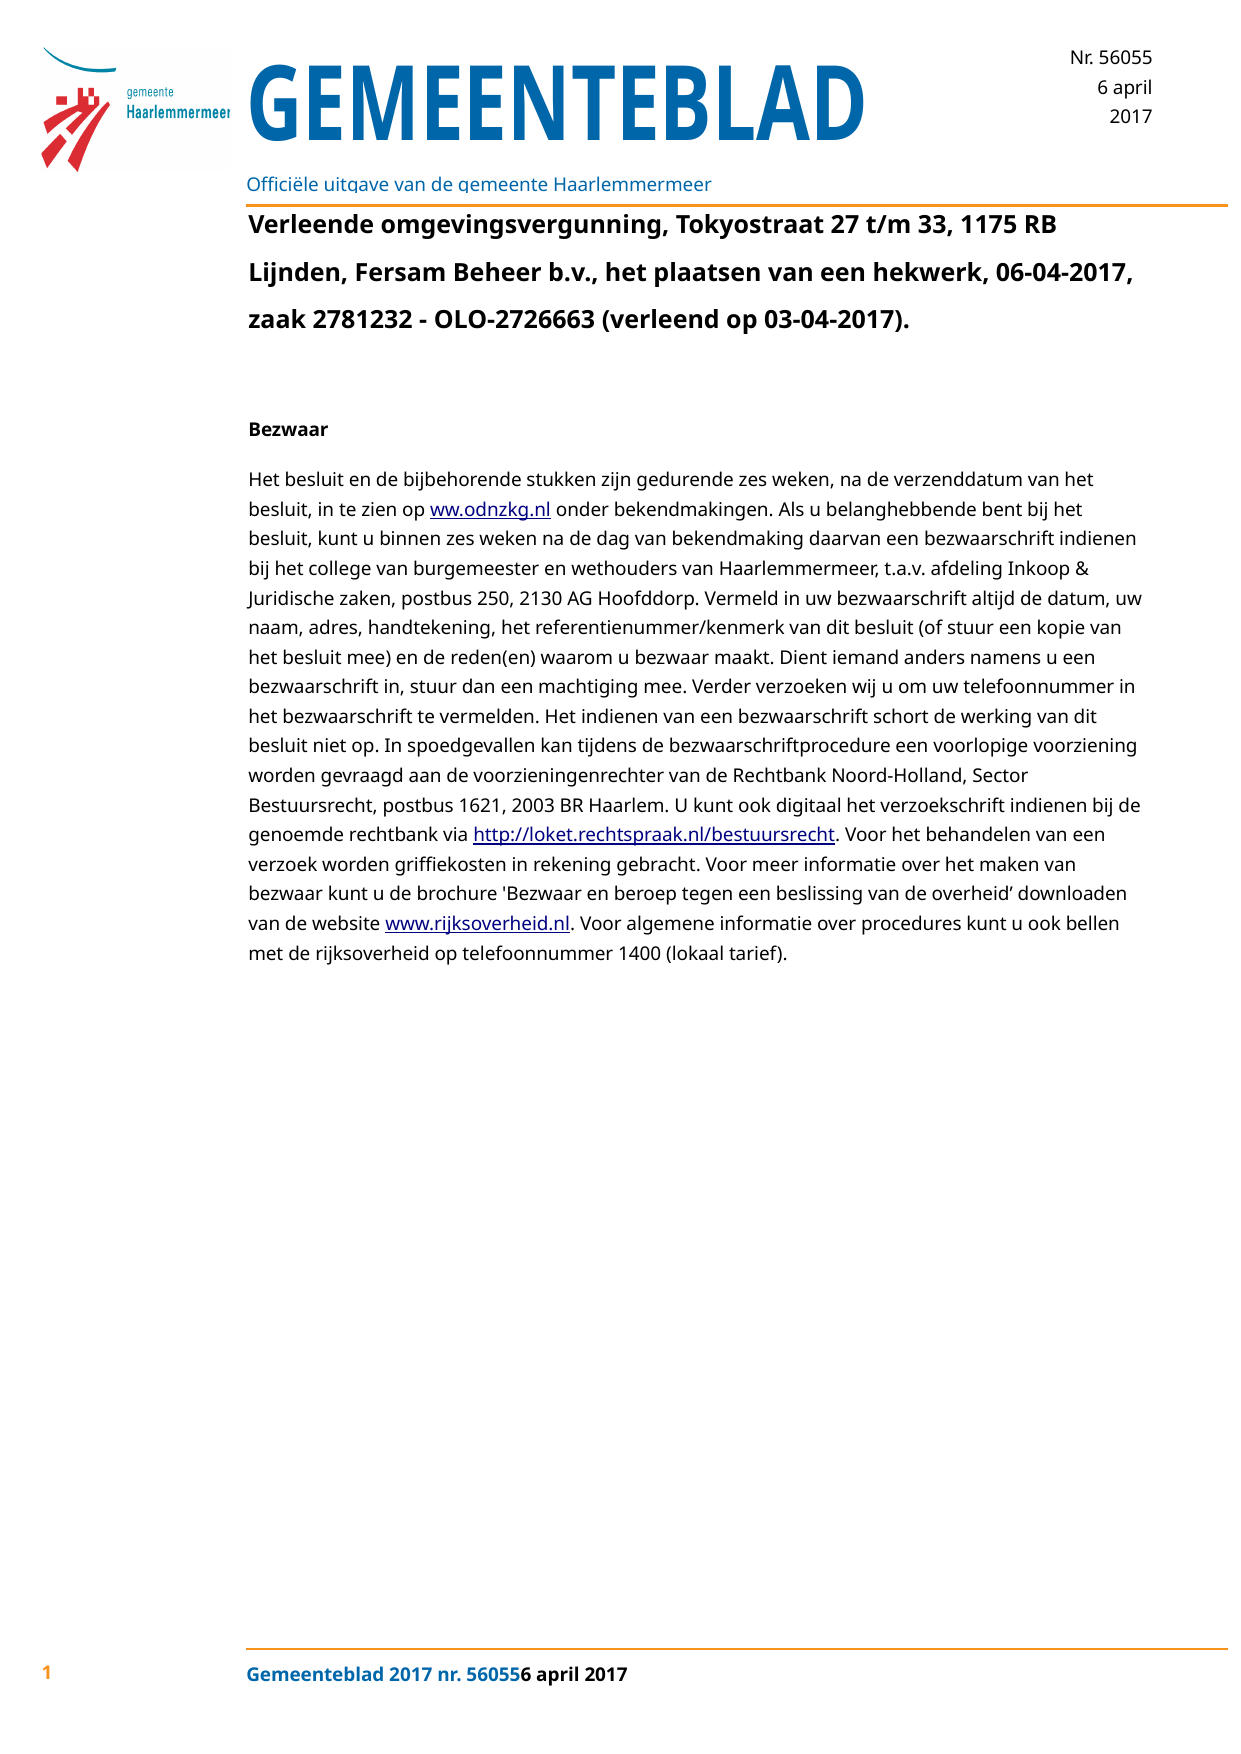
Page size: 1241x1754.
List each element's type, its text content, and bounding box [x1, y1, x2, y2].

picture [41, 47, 231, 172]
text Bezwaar [248, 416, 1152, 442]
text Het besluit en de bijbehorende stukken zijn gedurende zes weken, na de verzenddatum van het besluit, in te zien op ww.odnzkg.nl onder bekendmakingen. Als u belanghebbende bent bij het besluit, kunt u binnen zes weken na de dag van bekendmaking daarvan een bezwaarschrift indienen bij het college van burgemeester en wethouders van Haarlemmermeer, t.a.v. afdeling Inkoop & Juridische zaken, postbus 250, 2130 AG Hoofddorp. Vermeld in uw bezwaarschrift altijd de datum, uw naam, adres, handtekening, het referentienummer/kenmerk van dit besluit (of stuur een kopie van het besluit mee) en de reden(en) waarom u bezwaar maakt. Dient iemand anders namens u een bezwaarschrift in, stuur dan een machtiging mee. Verder verzoeken wij u om uw telefoonnummer in het bezwaarschrift te vermelden. Het indienen van een bezwaarschrift schort de werking van dit besluit niet op. In spoedgevallen kan tijdens de bezwaarschriftprocedure een voorlopige voorziening worden gevraagd aan de voorzieningenrechter van de Rechtbank Noord-Holland, Sector Bestuursrecht, postbus 1621, 2003 BR Haarlem. U kunt ook digitaal het verzoekschrift indienen bij de genoemde rechtbank via http://loket.rechtspraak.nl/bestuursrecht. Voor het behandelen van een verzoek worden griffiekosten in rekening gebracht. Voor meer informatie over het maken van bezwaar kunt u de brochure 'Bezwaar en beroep tegen een beslissing van de overheid’ downloaden van de website www.rijksoverheid.nl. Voor algemene informatie over procedures kunt u ook bellen met de rijksoverheid op telefoonnummer 1400 (lokaal tarief). [248, 466, 1152, 965]
text Verleende omgevingsvergunning, Tokyostraat 27 t/m 33, 1175 RB Lijnden, Fersam Beheer b.v., het plaatsen van een hekwerk, 06-04-2017, zaak 2781232 - OLO-2726663 (verleend op 03-04-2017). [248, 207, 1152, 336]
